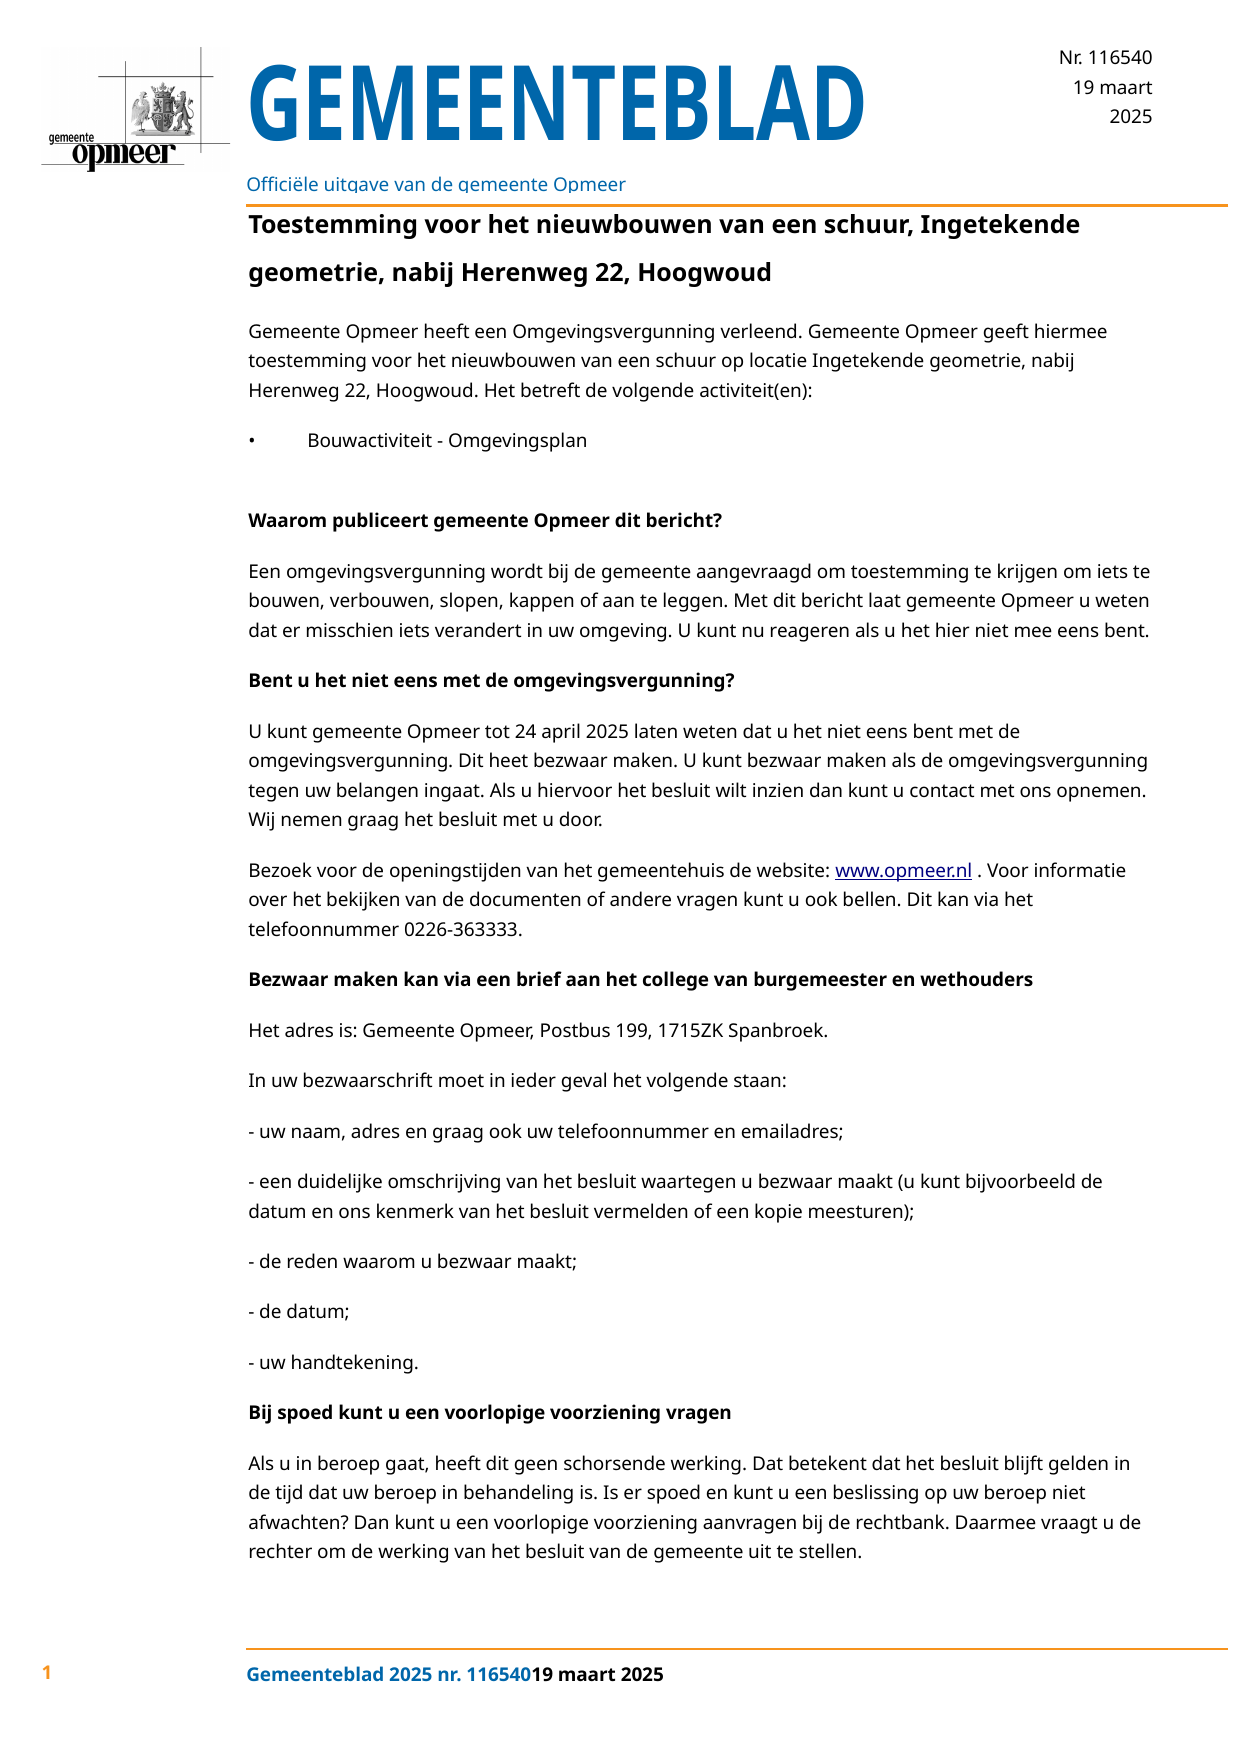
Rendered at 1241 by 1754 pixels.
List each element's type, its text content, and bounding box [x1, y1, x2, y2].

text Waarom publiceert gemeente Opmeer dit bericht? [248, 507, 1152, 533]
text Bezoek voor de openingstijden van het gemeentehuis de website: www.opmeer.nl . Voor informatie over het bekijken van de documenten of andere vragen kunt u ook bellen. Dit kan via het telefoonnummer 0226-363333. [248, 857, 1152, 942]
text - uw handtekening. [248, 1349, 1152, 1375]
text - de reden waarom u bezwaar maakt; [248, 1248, 1152, 1274]
picture [41, 47, 231, 172]
text U kunt gemeente Opmeer tot 24 april 2025 laten weten dat u het niet eens bent met de omgevingsvergunning. Dit heet bezwaar maken. U kunt bezwaar maken als de omgevingsvergunning tegen uw belangen ingaat. Als u hiervoor het besluit wilt inzien dan kunt u contact met ons opnemen. Wij nemen graag het besluit met u door. [248, 718, 1152, 832]
text Bent u het niet eens met de omgevingsvergunning? [248, 667, 1152, 693]
text Het adres is: Gemeente Opmeer, Postbus 199, 1715ZK Spanbroek. [248, 1017, 1152, 1043]
list Bouwactiviteit - Omgevingsplan [248, 427, 1152, 453]
text In uw bezwaarschrift moet in ieder geval het volgende staan: [248, 1067, 1152, 1093]
text - een duidelijke omschrijving van het besluit waartegen u bezwaar maakt (u kunt bijvoorbeeld de datum en ons kenmerk van het besluit vermelden of een kopie meesturen); [248, 1168, 1152, 1224]
text Als u in beroep gaat, heeft dit geen schorsende werking. Dat betekent dat het besluit blijft gelden in de tijd dat uw beroep in behandeling is. Is er spoed en kunt u een beslissing op uw beroep niet afwachten? Dan kunt u een voorlopige voorziening aanvragen bij de rechtbank. Daarmee vraagt u de rechter om de werking van het besluit van de gemeente uit te stellen. [248, 1450, 1152, 1564]
text Een omgevingsvergunning wordt bij de gemeente aangevraagd om toestemming te krijgen om iets te bouwen, verbouwen, slopen, kappen of aan te leggen. Met dit bericht laat gemeente Opmeer u weten dat er misschien iets verandert in uw omgeving. U kunt nu reageren als u het hier niet mee eens bent. [248, 558, 1152, 643]
text Bezwaar maken kan via een brief aan het college van burgemeester en wethouders [248, 967, 1152, 992]
text Gemeente Opmeer heeft een Omgevingsvergunning verleend. Gemeente Opmeer geeft hiermee toestemming voor het nieuwbouwen van een schuur op locatie Ingetekende geometrie, nabij Herenweg 22, Hoogwoud. Het betreft de volgende activiteit(en): [248, 318, 1152, 403]
text - de datum; [248, 1299, 1152, 1324]
text Toestemming voor het nieuwbouwen van een schuur, Ingetekende geometrie, nabij Herenweg 22, Hoogwoud [248, 207, 1152, 288]
text - uw naam, adres en graag ook uw telefoonnummer en emailadres; [248, 1118, 1152, 1144]
text Bij spoed kunt u een voorlopige voorziening vragen [248, 1399, 1152, 1425]
